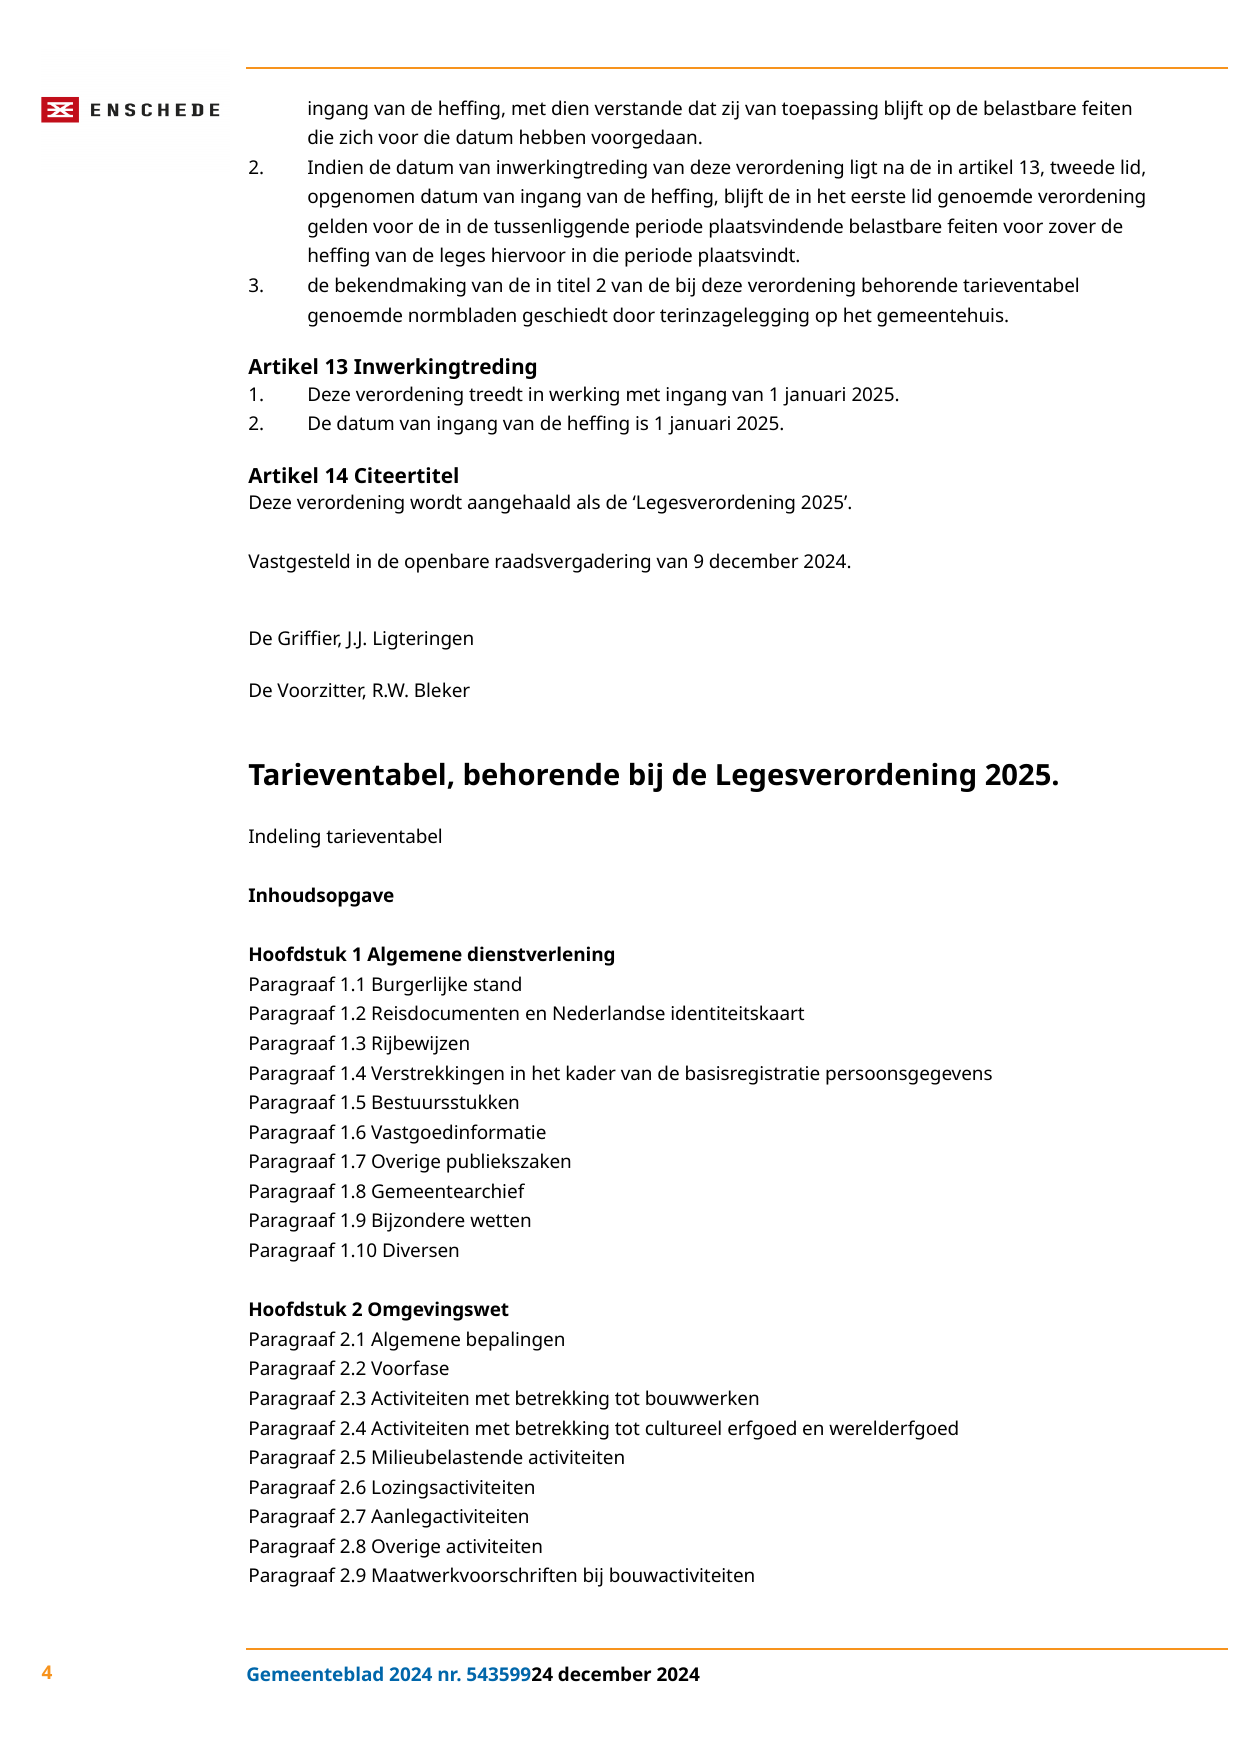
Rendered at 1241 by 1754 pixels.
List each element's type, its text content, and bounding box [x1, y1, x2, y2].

text Vastgesteld in de openbare raadsvergadering van 9 december 2024. [248, 548, 1152, 574]
text Indeling tarieventabel [248, 823, 1152, 849]
text Paragraaf 2.9 Maatwerkvoorschriften bij bouwactiviteiten [248, 1563, 1152, 1588]
list de bekendmaking van de in titel 2 van de bij deze verordening behorende tarieventabel genoemde normbladen geschiedt door terinzagelegging op het gemeentehuis. [248, 272, 1152, 328]
text Paragraaf 1.9 Bijzondere wetten [248, 1208, 1152, 1233]
text Paragraaf 1.2 Reisdocumenten en Nederlandse identiteitskaart [248, 1001, 1152, 1026]
text Paragraaf 2.6 Lozingsactiviteiten [248, 1474, 1152, 1499]
list Indien de datum van inwerkingtreding van deze verordening ligt na de in artikel 13, tweede lid, opgenomen datum van ingang van de heffing, blijft de in het eerste lid genoemde verordening gelden voor de in de tussenliggende periode plaatsvindende belastbare feiten voor zover de heffing van de leges hiervoor in die periode plaatsvindt. [248, 154, 1152, 268]
text Paragraaf 2.1 Algemene bepalingen [248, 1326, 1152, 1352]
text Hoofdstuk 2 Omgevingswet [248, 1296, 1152, 1322]
text Paragraaf 1.10 Diversen [248, 1237, 1152, 1263]
text Paragraaf 2.3 Activiteiten met betrekking tot bouwwerken [248, 1385, 1152, 1411]
text De Griffier, J.J. Ligteringen [248, 626, 1152, 651]
text Artikel 13 Inwerkingtreding [248, 352, 1152, 381]
text Deze verordening wordt aangehaald als de ‘Legesverordening 2025’. [248, 489, 1152, 515]
text Paragraaf 1.8 Gemeentearchief [248, 1178, 1152, 1204]
text Paragraaf 1.3 Rijbewijzen [248, 1030, 1152, 1056]
text Paragraaf 1.6 Vastgoedinformatie [248, 1119, 1152, 1144]
text Paragraaf 1.7 Overige publiekszaken [248, 1148, 1152, 1174]
text De Voorzitter, R.W. Bleker [248, 677, 1152, 703]
text Tarieventabel, behorende bij de Legesverordening 2025. [248, 754, 1152, 794]
text Paragraaf 2.4 Activiteiten met betrekking tot cultureel erfgoed en werelderfgoed [248, 1415, 1152, 1440]
text Hoofdstuk 1 Algemene dienstverlening [248, 941, 1152, 967]
text Artikel 14 Citeertitel [248, 461, 1152, 489]
list De datum van ingang van de heffing is 1 januari 2025. [248, 410, 1152, 436]
list Deze verordening treedt in werking met ingang van 1 januari 2025. [248, 381, 1152, 406]
text Paragraaf 2.2 Voorfase [248, 1356, 1152, 1381]
list ingang van de heffing, met dien verstande dat zij van toepassing blijft op de belastbare feiten die zich voor die datum hebben voorgedaan. [248, 95, 1152, 150]
text Inhoudsopgave [248, 882, 1152, 908]
picture [41, 47, 231, 172]
text Paragraaf 2.7 Aanlegactiviteiten [248, 1503, 1152, 1529]
text Paragraaf 1.1 Burgerlijke stand [248, 971, 1152, 997]
text Paragraaf 2.5 Milieubelastende activiteiten [248, 1444, 1152, 1470]
text Paragraaf 1.5 Bestuursstukken [248, 1089, 1152, 1115]
text Paragraaf 1.4 Verstrekkingen in het kader van de basisregistratie persoonsgegevens [248, 1060, 1152, 1085]
text Paragraaf 2.8 Overige activiteiten [248, 1533, 1152, 1559]
